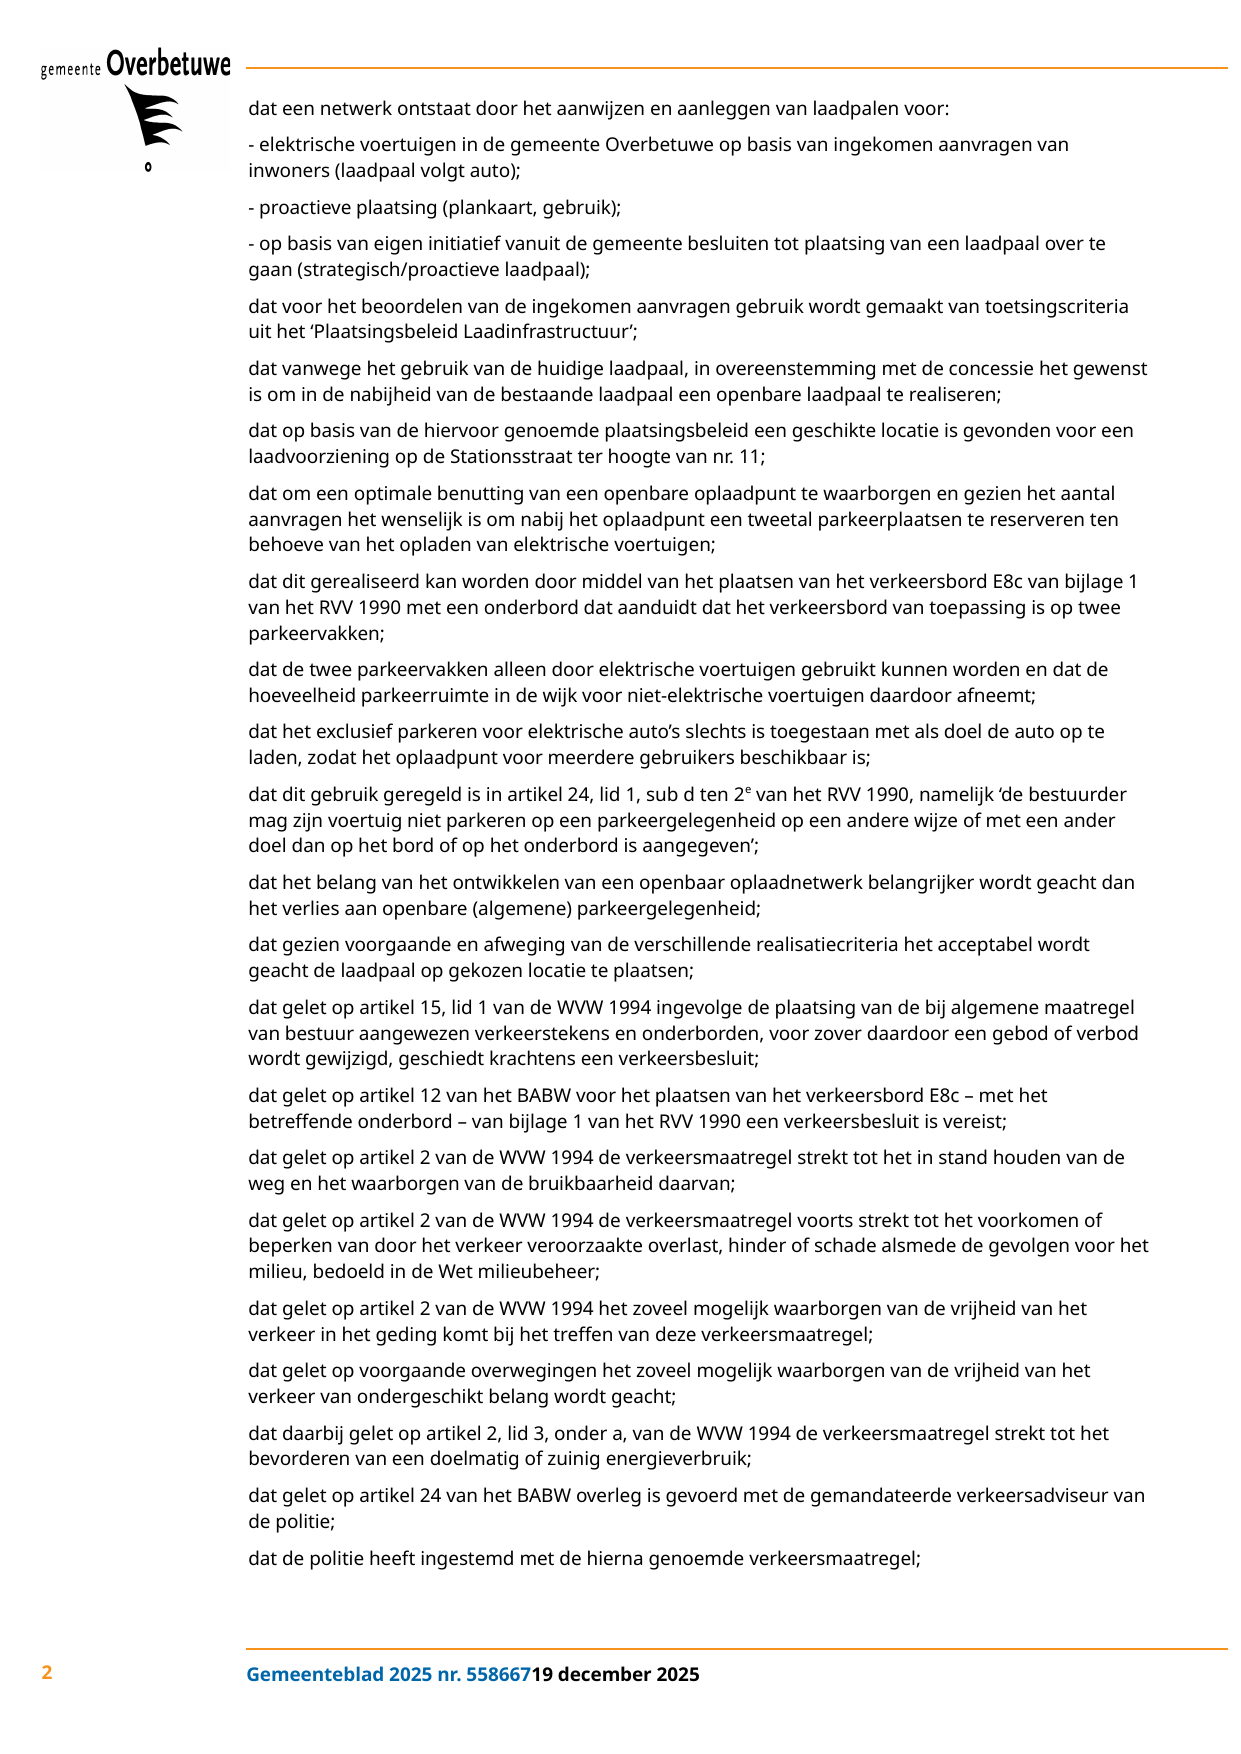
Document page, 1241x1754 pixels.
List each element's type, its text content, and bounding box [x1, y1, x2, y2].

text dat het exclusief parkeren voor elektrische auto’s slechts is toegestaan met als doel de auto op te laden, zodat het oplaadpunt voor meerdere gebruikers beschikbaar is; [248, 719, 1152, 770]
text - proactieve plaatsing (plankaart, gebruik); [248, 194, 1152, 219]
text dat gelet op artikel 2 van de WVW 1994 de verkeersmaatregel voorts strekt tot het voorkomen of beperken van door het verkeer veroorzaakte overlast, hinder of schade alsmede de gevolgen voor het milieu, bedoeld in de Wet milieubeheer; [248, 1207, 1152, 1284]
text dat gelet op artikel 15, lid 1 van de WVW 1994 ingevolge de plaatsing van de bij algemene maatregel van bestuur aangewezen verkeerstekens en onderborden, voor zover daardoor een gebod of verbod wordt gewijzigd, geschiedt krachtens een verkeersbesluit; [248, 994, 1152, 1071]
text dat een netwerk ontstaat door het aanwijzen en aanleggen van laadpalen voor: [248, 95, 1152, 121]
text dat daarbij gelet op artikel 2, lid 3, onder a, van de WVW 1994 de verkeersmaatregel strekt tot het bevorderen van een doelmatig of zuinig energieverbruik; [248, 1420, 1152, 1471]
text dat op basis van de hiervoor genoemde plaatsingsbeleid een geschikte locatie is gevonden voor een laadvoorziening op de Stationsstraat ter hoogte van nr. 11; [248, 418, 1152, 469]
text dat gezien voorgaande en afweging van de verschillende realisatiecriteria het acceptabel wordt geacht de laadpaal op gekozen locatie te plaatsen; [248, 932, 1152, 983]
text dat de politie heeft ingestemd met de hierna genoemde verkeersmaatregel; [248, 1545, 1152, 1570]
text dat gelet op artikel 12 van het BABW voor het plaatsen van het verkeersbord E8c – met het betreffende onderbord – van bijlage 1 van het RVV 1990 een verkeersbesluit is vereist; [248, 1082, 1152, 1134]
text dat dit gebruik geregeld is in artikel 24, lid 1, sub d ten 2e van het RVV 1990, namelijk ‘de bestuurder mag zijn voertuig niet parkeren op een parkeergelegenheid op een andere wijze of met een ander doel dan op het bord of op het onderbord is aangegeven’; [248, 781, 1152, 858]
text dat dit gerealiseerd kan worden door middel van het plaatsen van het verkeersbord E8c van bijlage 1 van het RVV 1990 met een onderbord dat aanduidt dat het verkeersbord van toepassing is op twee parkeervakken; [248, 568, 1152, 645]
text dat gelet op artikel 24 van het BABW overleg is gevoerd met de gemandateerde verkeersadviseur van de politie; [248, 1482, 1152, 1534]
text dat gelet op artikel 2 van de WVW 1994 het zoveel mogelijk waarborgen van de vrijheid van het verkeer in het geding komt bij het treffen van deze verkeersmaatregel; [248, 1295, 1152, 1347]
text - elektrische voertuigen in de gemeente Overbetuwe op basis van ingekomen aanvragen van inwoners (laadpaal volgt auto); [248, 131, 1152, 183]
text dat gelet op voorgaande overwegingen het zoveel mogelijk waarborgen van de vrijheid van het verkeer van ondergeschikt belang wordt geacht; [248, 1357, 1152, 1409]
text dat het belang van het ontwikkelen van een openbaar oplaadnetwerk belangrijker wordt geacht dan het verlies aan openbare (algemene) parkeergelegenheid; [248, 869, 1152, 921]
text dat gelet op artikel 2 van de WVW 1994 de verkeersmaatregel strekt tot het in stand houden van de weg en het waarborgen van de bruikbaarheid daarvan; [248, 1144, 1152, 1196]
text dat vanwege het gebruik van de huidige laadpaal, in overeenstemming met de concessie het gewenst is om in de nabijheid van de bestaande laadpaal een openbare laadpaal te realiseren; [248, 355, 1152, 407]
text dat de twee parkeervakken alleen door elektrische voertuigen gebruikt kunnen worden en dat de hoeveelheid parkeerruimte in de wijk voor niet-elektrische voertuigen daardoor afneemt; [248, 656, 1152, 708]
picture [41, 47, 231, 172]
text - op basis van eigen initiatief vanuit de gemeente besluiten tot plaatsing van een laadpaal over te gaan (strategisch/proactieve laadpaal); [248, 231, 1152, 282]
text dat om een optimale benutting van een openbare oplaadpunt te waarborgen en gezien het aantal aanvragen het wenselijk is om nabij het oplaadpunt een tweetal parkeerplaatsen te reserveren ten behoeve van het opladen van elektrische voertuigen; [248, 480, 1152, 557]
text dat voor het beoordelen van de ingekomen aanvragen gebruik wordt gemaakt van toetsingscriteria uit het ‘Plaatsingsbeleid Laadinfrastructuur’; [248, 293, 1152, 344]
